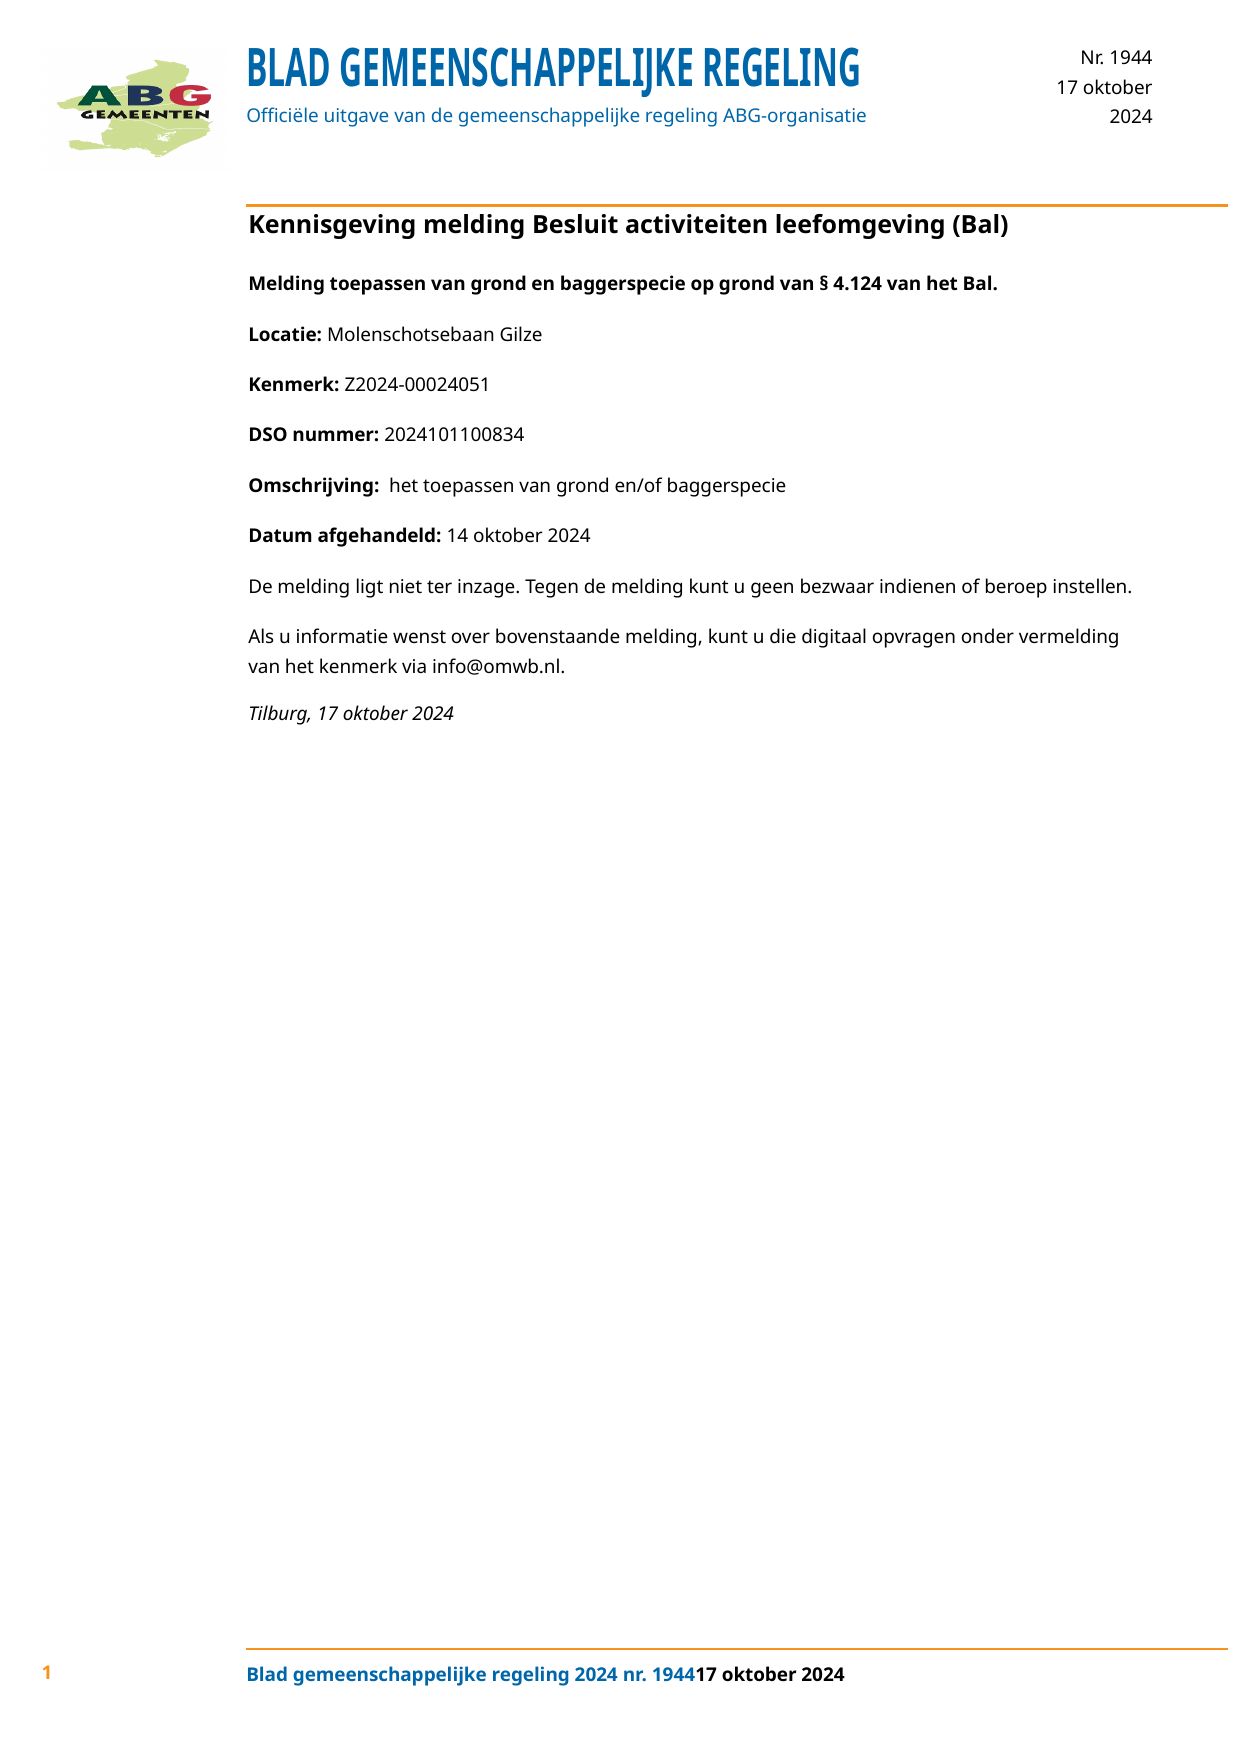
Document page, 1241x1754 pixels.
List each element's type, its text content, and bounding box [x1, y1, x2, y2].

picture [41, 47, 231, 172]
text Omschrijving: het toepassen van grond en/of baggerspecie [248, 472, 1152, 498]
text Melding toepassen van grond en baggerspecie op grond van § 4.124 van het Bal. [248, 270, 1152, 296]
text Kenmerk: Z2024-00024051 [248, 371, 1152, 397]
text Als u informatie wenst over bovenstaande melding, kunt u die digitaal opvragen onder vermelding van het kenmerk via info@omwb.nl. [248, 623, 1152, 678]
text Tilburg, 17 oktober 2024 [248, 701, 1152, 726]
text De melding ligt niet ter inzage. Tegen de melding kunt u geen bezwaar indienen of beroep instellen. [248, 573, 1152, 598]
text Datum afgehandeld: 14 oktober 2024 [248, 522, 1152, 548]
text Kennisgeving melding Besluit activiteiten leefomgeving (Bal) [248, 207, 1152, 241]
text Locatie: Molenschotsebaan Gilze [248, 321, 1152, 346]
text DSO nummer: 2024101100834 [248, 422, 1152, 447]
